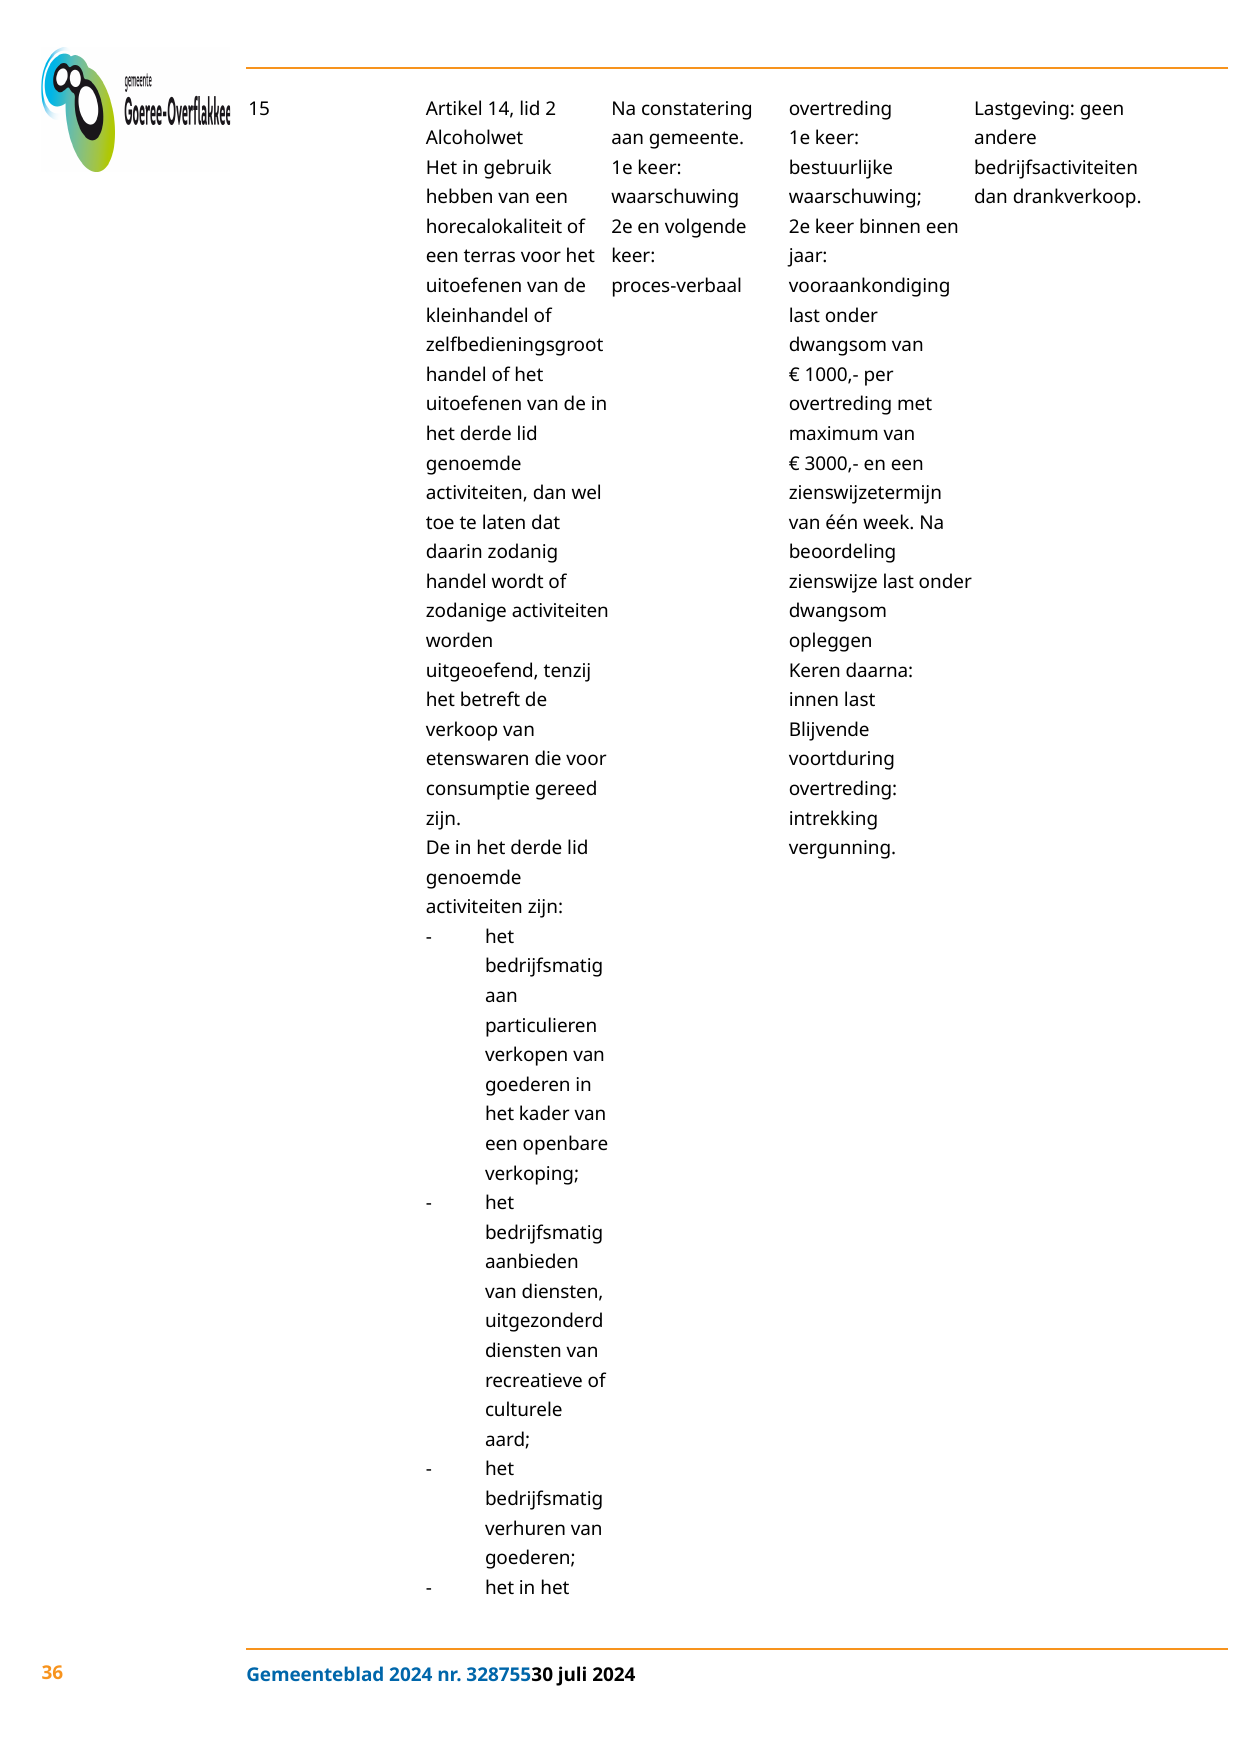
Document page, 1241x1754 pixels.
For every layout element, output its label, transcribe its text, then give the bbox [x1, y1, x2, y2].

table_cell 15 [248, 95, 426, 1600]
picture [41, 47, 231, 172]
table_cell Lastgeving: geen andere bedrijfsactiviteiten dan drankverkoop. [974, 95, 1152, 1600]
table_cell Artikel 14, lid 2 Alcoholwet Het in gebruik hebben van een horecalokaliteit of een terras voor het uitoefenen van de kleinhandel of zelfbedieningsgroothandel of het uitoefenen van de in het derde lid genoemde activiteiten, dan wel toe te laten dat daarin zodanig handel wordt of zodanige activiteiten worden uitgeoefend, tenzij het betreft de verkoop van etenswaren die voor consumptie gereed zijn. De in het derde lid genoemde activiteiten zijn: het bedrijfsmatig aan particulieren verkopen van goederen in het kader van een openbare verkoping; het bedrijfsmatig aanbieden van diensten, uitgezonderd diensten van recreatieve of culturele aard; het bedrijfsmatig verhuren van goederen; het in het [426, 95, 611, 1600]
table_cell Na constatering aan gemeente. 1e keer: waarschuwing 2e en volgende keer: proces-verbaal [611, 95, 788, 1600]
table_cell overtreding 1e keer: bestuurlijke waarschuwing; 2e keer binnen een jaar: vooraankondiging last onder dwangsom van € 1000,- per overtreding met maximum van € 3000,- en een zienswijzetermijn van één week. Na beoordeling zienswijze last onder dwangsom opleggen Keren daarna: innen last Blijvende voortduring overtreding: intrekking vergunning. [789, 95, 974, 1600]
